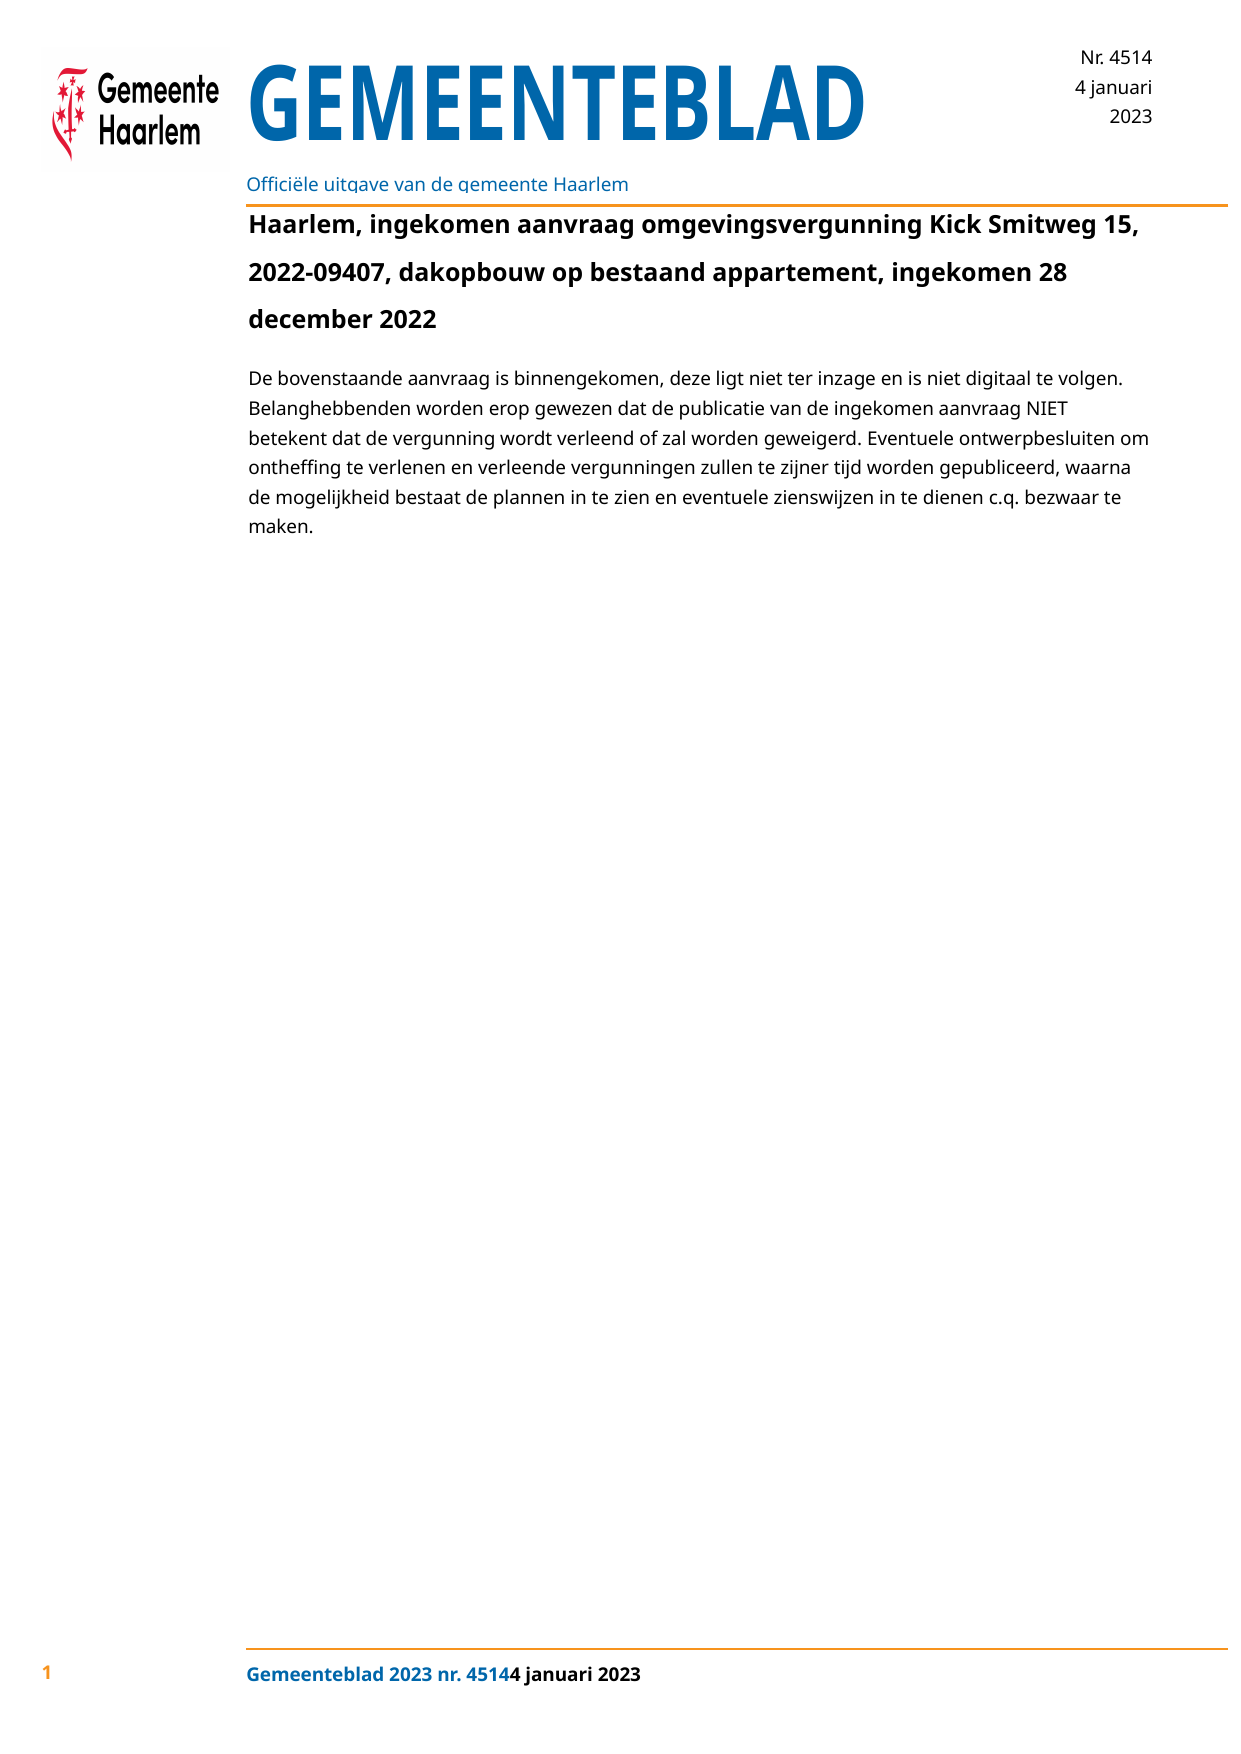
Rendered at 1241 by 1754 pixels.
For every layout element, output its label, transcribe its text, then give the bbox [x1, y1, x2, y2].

text De bovenstaande aanvraag is binnengekomen, deze ligt niet ter inzage en is niet digitaal te volgen. Belanghebbenden worden erop gewezen dat de publicatie van de ingekomen aanvraag NIET betekent dat de vergunning wordt verleend of zal worden geweigerd. Eventuele ontwerpbesluiten om ontheffing te verlenen en verleende vergunningen zullen te zijner tijd worden gepubliceerd, waarna de mogelijkheid bestaat de plannen in te zien en eventuele zienswijzen in te dienen c.q. bezwaar te maken. [248, 366, 1152, 539]
text Haarlem, ingekomen aanvraag omgevingsvergunning Kick Smitweg 15, 2022-09407, dakopbouw op bestaand appartement, ingekomen 28 december 2022 [248, 207, 1152, 336]
picture [41, 47, 231, 172]
